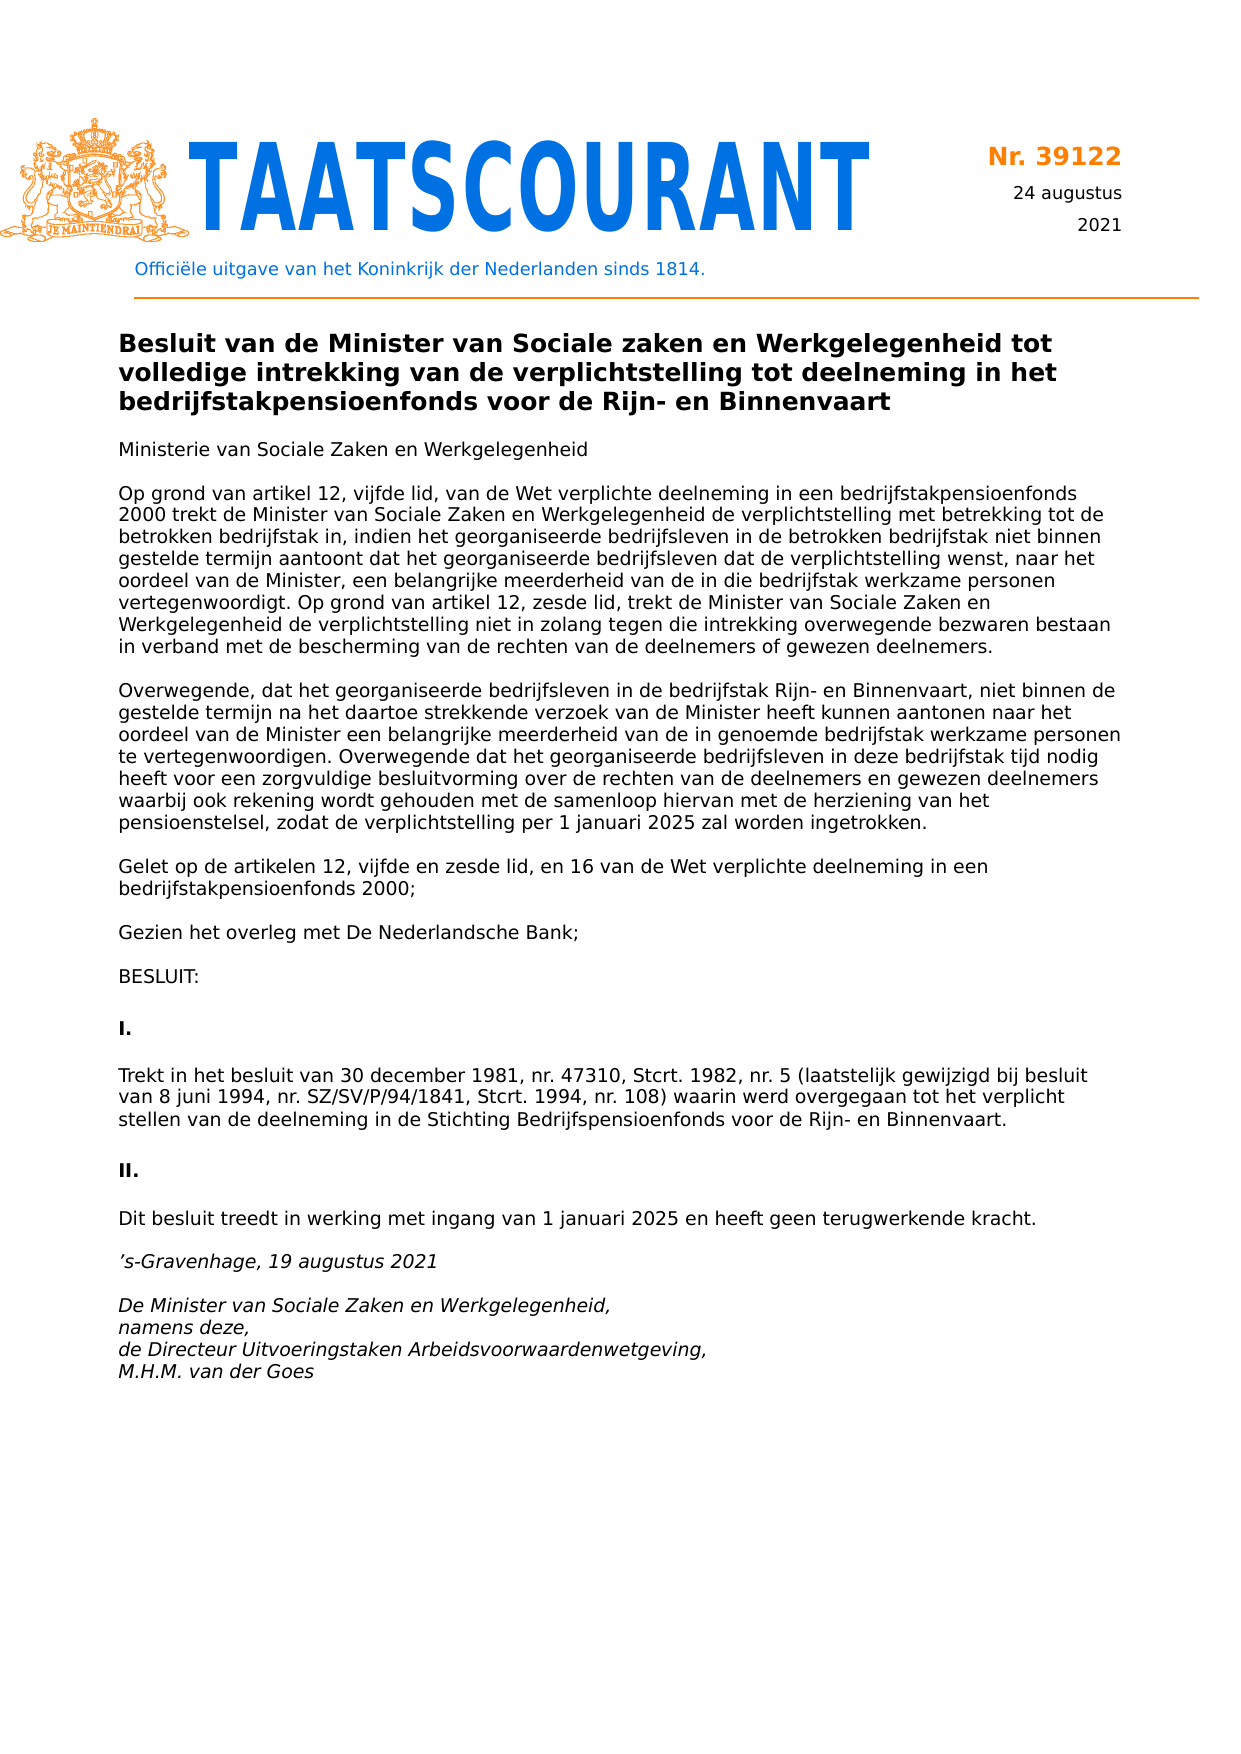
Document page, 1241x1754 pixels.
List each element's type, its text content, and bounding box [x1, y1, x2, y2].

table_cell Officiële uitgave van het Koninkrijk der Nederlanden sinds 1814. [134, 259, 1199, 297]
subtitle I. [118, 1017, 1122, 1039]
text ’s-Gravenhage, 19 augustus 2021 [118, 1251, 1122, 1273]
text Op grond van artikel 12, vijfde lid, van de Wet verplichte deelneming in een bedrijfstakpensioenfonds 2000 trekt de Minister van Sociale Zaken en Werkgelegenheid de verplichtstelling met betrekking tot de betrokken bedrijfstak in, indien het georganiseerde bedrijfsleven in de betrokken bedrijfstak niet binnen gestelde termijn aantoont dat het georganiseerde bedrijfsleven dat de verplichtstelling wenst, naar het oordeel van de Minister, een belangrijke meerderheid van de in die bedrijfstak werkzame personen vertegenwoordigt. Op grond van artikel 12, zesde lid, trekt de Minister van Sociale Zaken en Werkgelegenheid de verplichtstelling niet in zolang tegen die intrekking overwegende bezwaren bestaan in verband met de bescherming van de rechten van de deelnemers of gewezen deelnemers. [118, 482, 1122, 658]
picture [0, 118, 189, 242]
table_header [0, 242, 134, 297]
table_header STAATSCOURANT [134, 118, 939, 259]
text Gelet op de artikelen 12, vijfde en zesde lid, en 16 van de Wet verplichte deelneming in een bedrijfstakpensioenfonds 2000; [118, 856, 1122, 900]
table_cell 2021 [939, 209, 1199, 259]
text BESLUIT: [118, 966, 1122, 987]
text Gezien het overleg met De Nederlandsche Bank; [118, 922, 1122, 944]
table_cell 24 augustus [939, 177, 1199, 209]
text De Minister van Sociale Zaken en Werkgelegenheid, namens deze, de Directeur Uitvoeringstaken Arbeidsvoorwaardenwetgeving, M.H.M. van der Goes [118, 1295, 1122, 1383]
text Dit besluit treedt in werking met ingang van 1 januari 2025 en heeft geen terugwerkende kracht. [118, 1207, 1122, 1229]
subtitle II. [118, 1160, 1122, 1182]
text Ministerie van Sociale Zaken en Werkgelegenheid [118, 438, 1122, 461]
subtitle Besluit van de Minister van Sociale zaken en Werkgelegenheid tot volledige intrekking van de verplichtstelling tot deelneming in het bedrijfstakpensioenfonds voor de Rijn- en Binnenvaart [118, 329, 1122, 417]
table_header Nr. 39122 [939, 118, 1199, 177]
text Overwegende, dat het georganiseerde bedrijfsleven in de bedrijfstak Rijn- en Binnenvaart, niet binnen de gestelde termijn na het daartoe strekkende verzoek van de Minister heeft kunnen aantonen naar het oordeel van de Minister een belangrijke meerderheid van de in genoemde bedrijfstak werkzame personen te vertegenwoordigen. Overwegende dat het georganiseerde bedrijfsleven in deze bedrijfstak tijd nodig heeft voor een zorgvuldige besluitvorming over de rechten van de deelnemers en gewezen deelnemers waarbij ook rekening wordt gehouden met de samenloop hiervan met de herziening van het pensioenstelsel, zodat de verplichtstelling per 1 januari 2025 zal worden ingetrokken. [118, 680, 1122, 834]
text Trekt in het besluit van 30 december 1981, nr. 47310, Stcrt. 1982, nr. 5 (laatstelijk gewijzigd bij besluit van 8 juni 1994, nr. SZ/SV/P/94/1841, Stcrt. 1994, nr. 108) waarin werd overgegaan tot het verplicht stellen van de deelneming in de Stichting Bedrijfspensioenfonds voor de Rijn- en Binnenvaart. [118, 1064, 1122, 1130]
